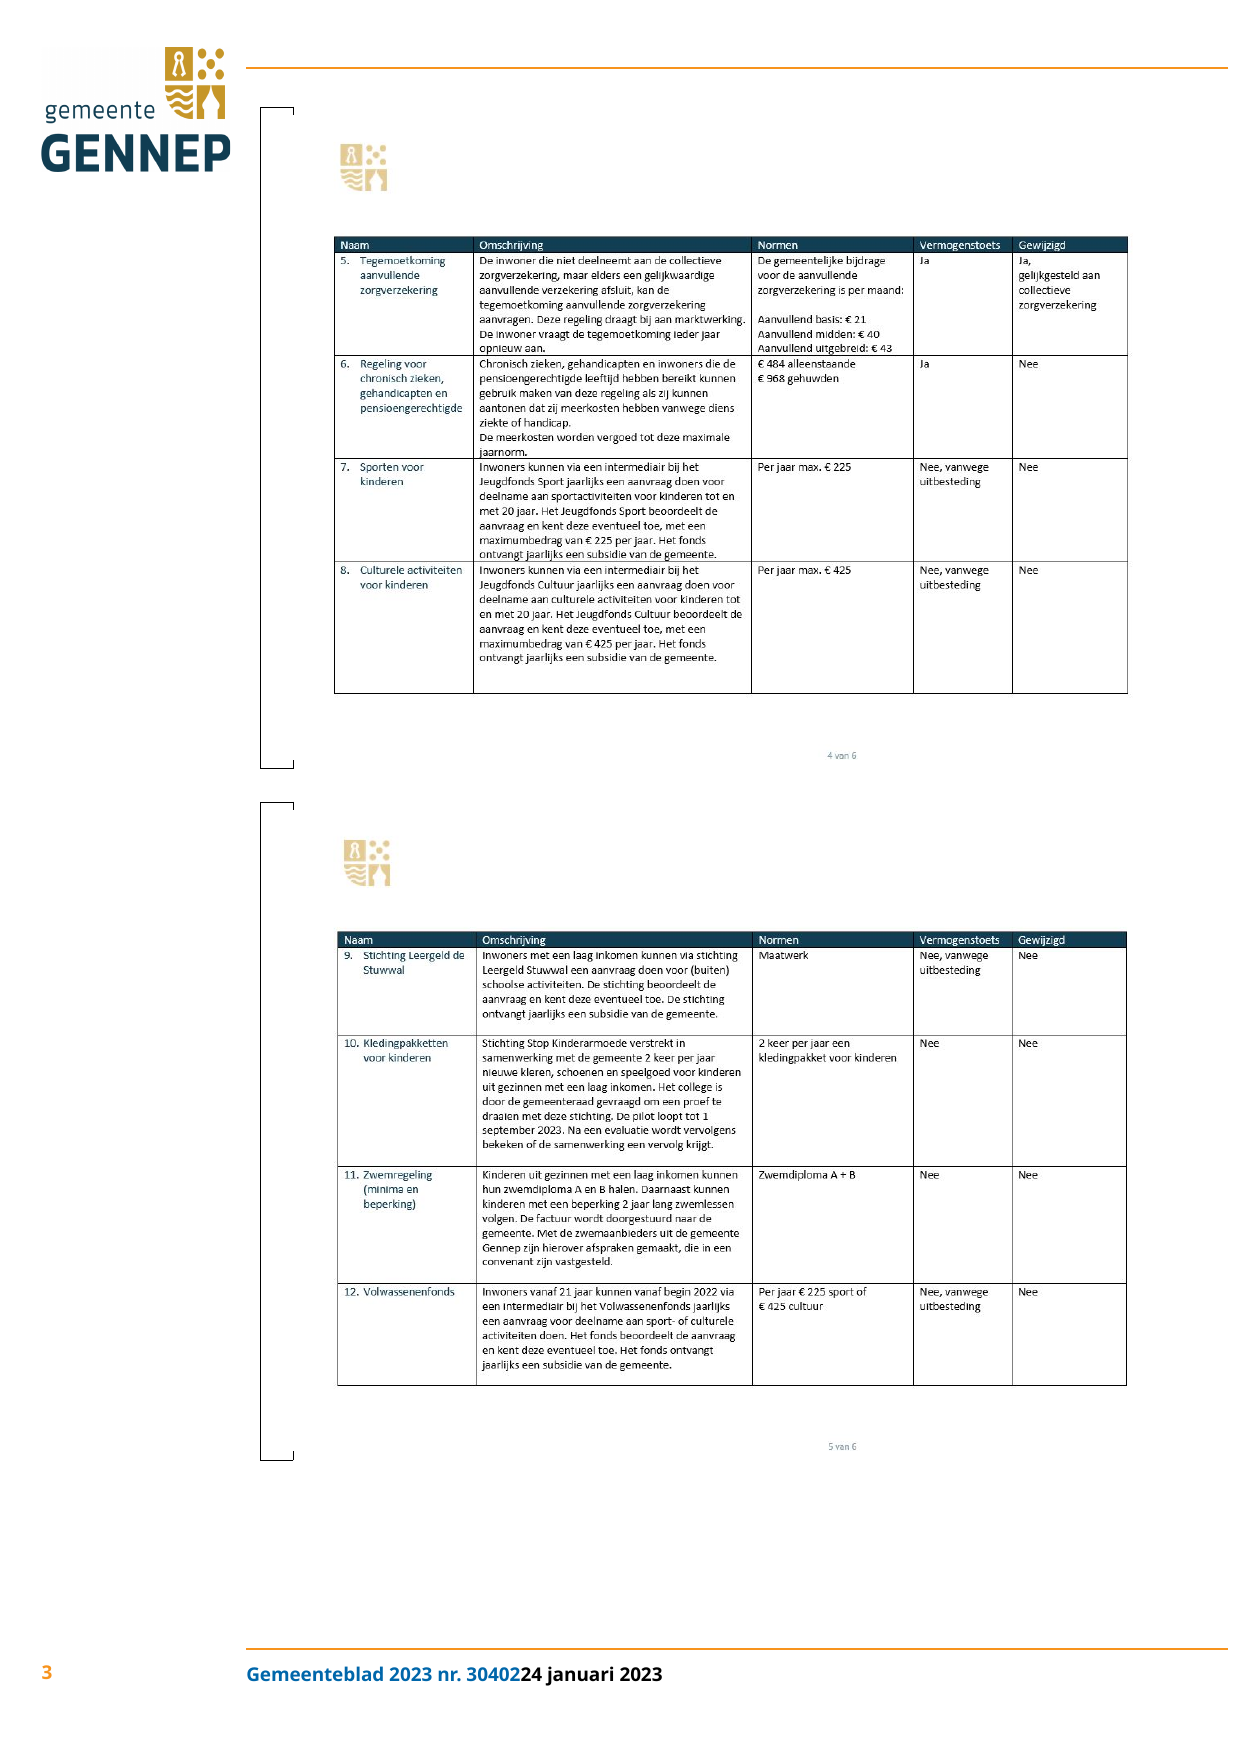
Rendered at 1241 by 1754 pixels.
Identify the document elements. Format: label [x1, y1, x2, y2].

picture [268, 115, 1173, 760]
picture [41, 47, 231, 172]
picture [268, 810, 1173, 1451]
